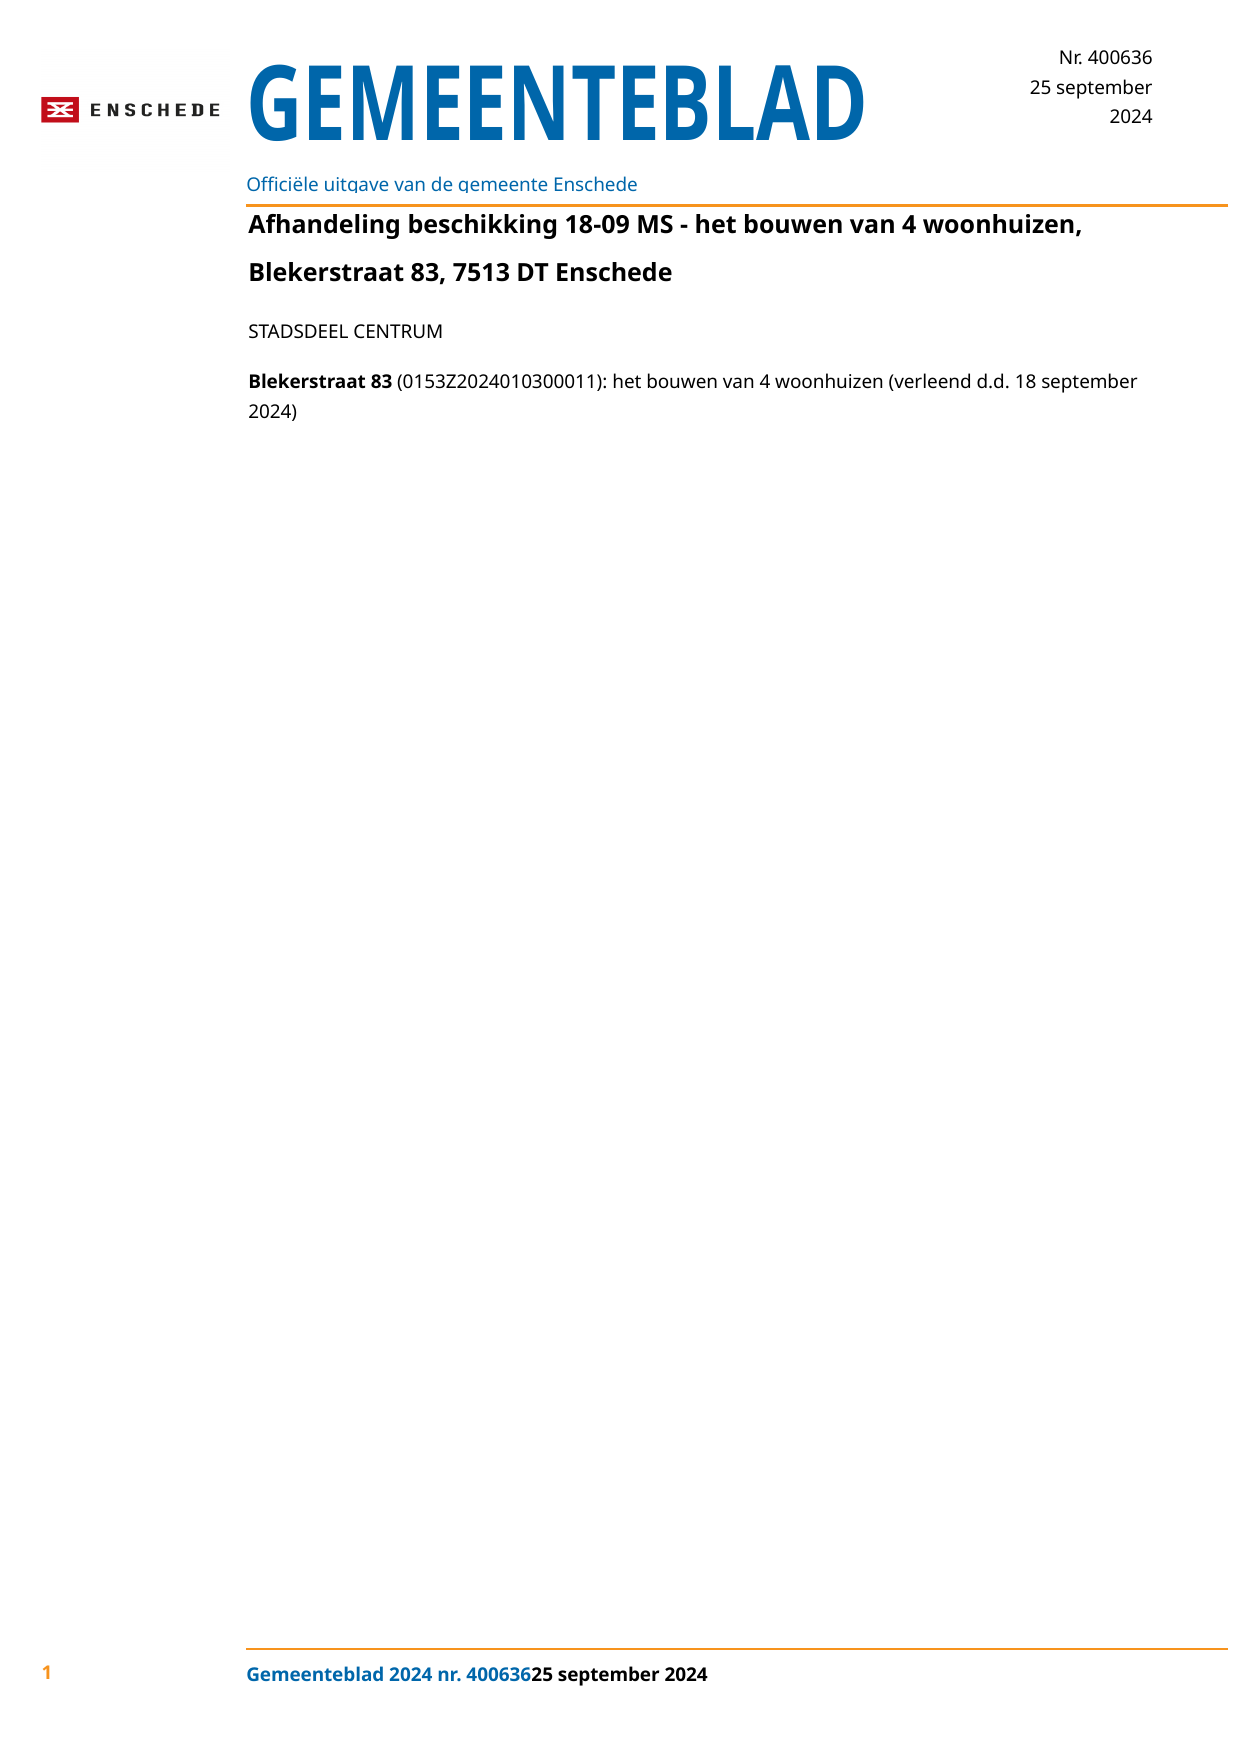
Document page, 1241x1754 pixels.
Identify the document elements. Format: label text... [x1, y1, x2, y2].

text Afhandeling beschikking 18-09 MS - het bouwen van 4 woonhuizen, Blekerstraat 83, 7513 DT Enschede [248, 207, 1152, 288]
picture [41, 47, 231, 172]
text Blekerstraat 83 (0153Z2024010300011): het bouwen van 4 woonhuizen (verleend d.d. 18 september 2024) [248, 368, 1152, 424]
text STADSDEEL CENTRUM [248, 318, 1152, 344]
